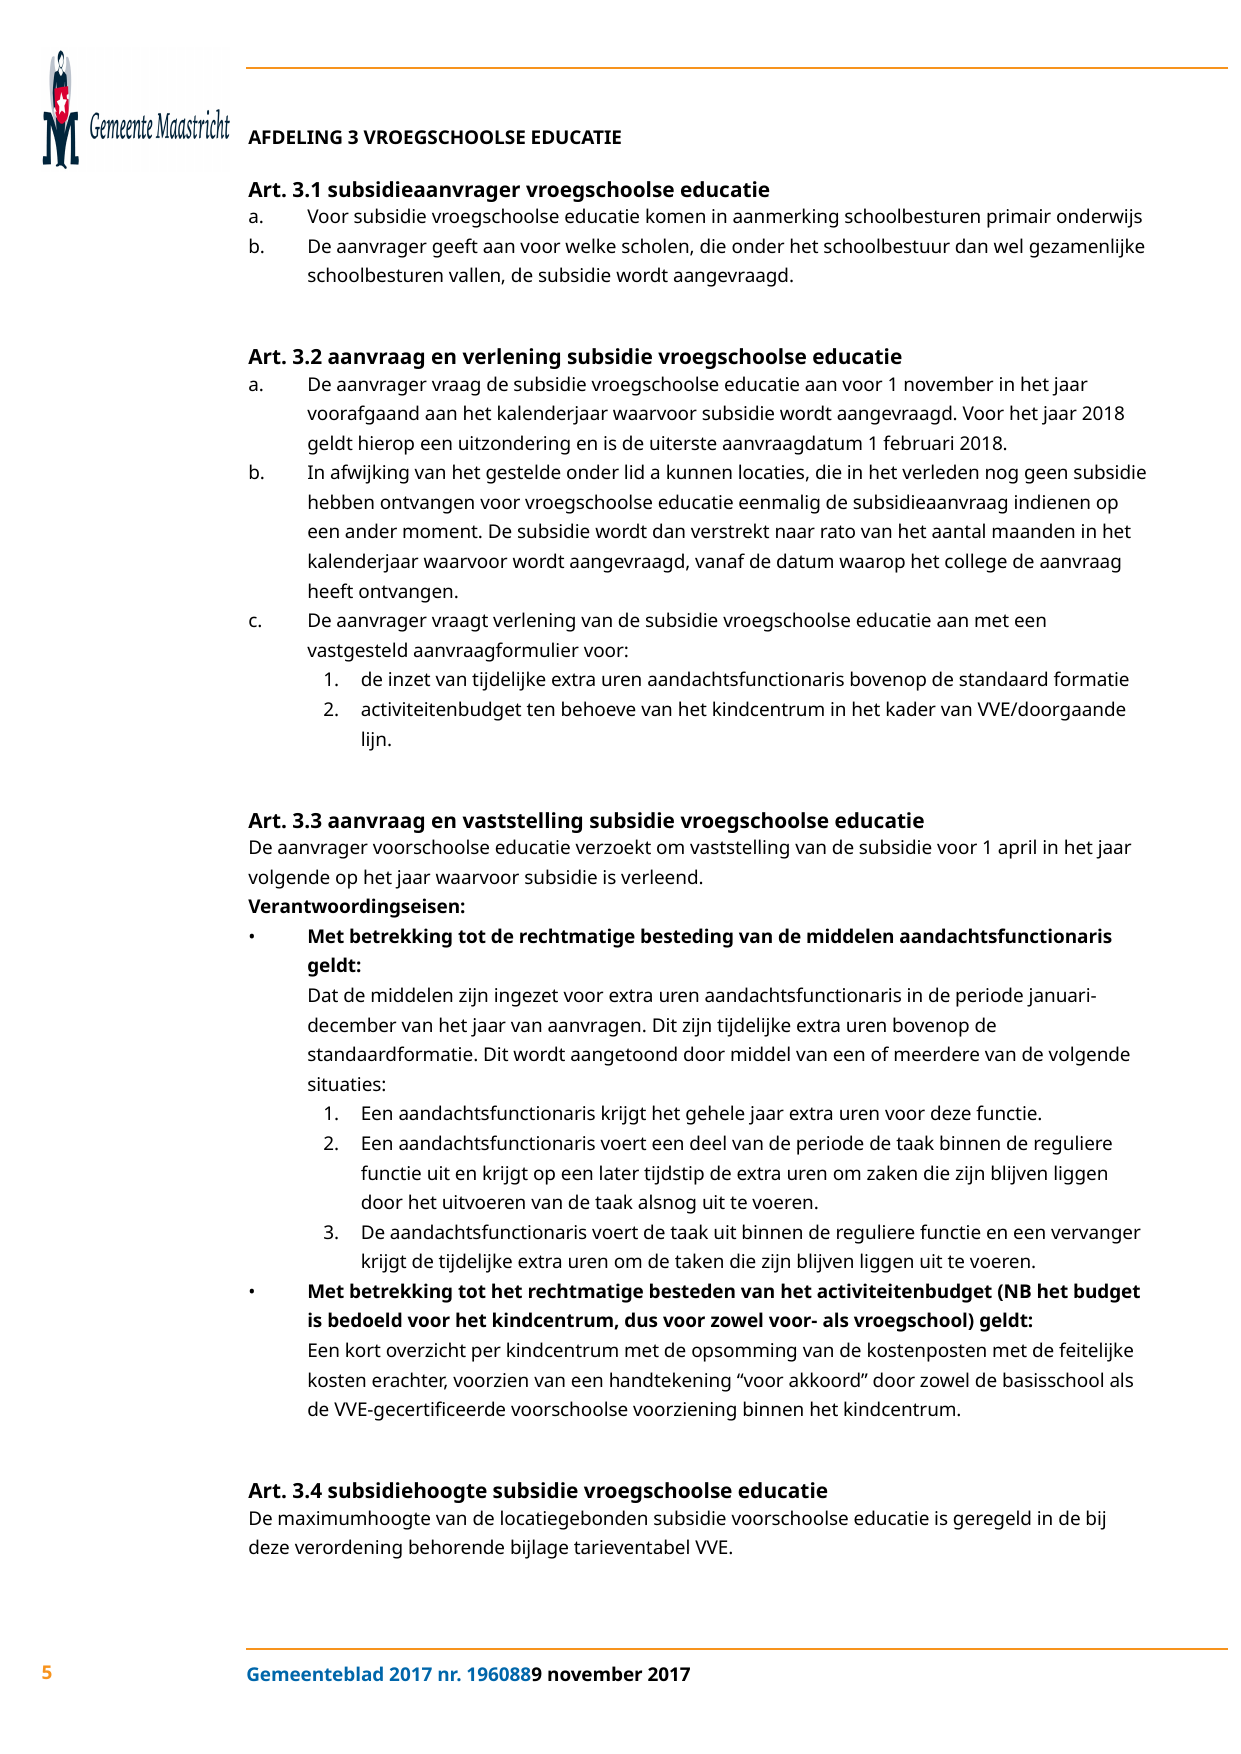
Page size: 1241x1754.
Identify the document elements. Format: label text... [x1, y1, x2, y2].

text Art. 3.1 subsidieaanvrager vroegschoolse educatie [248, 175, 1152, 203]
text De aanvrager voorschoolse educatie verzoekt om vaststelling van de subsidie voor 1 april in het jaar volgende op het jaar waarvoor subsidie is verleend. [248, 834, 1152, 889]
list Met betrekking tot de rechtmatige besteding van de middelen aandachtsfunctionaris geldt: [248, 923, 1152, 978]
text Art. 3.3 aanvraag en vaststelling subsidie vroegschoolse educatie [248, 806, 1152, 834]
list de inzet van tijdelijke extra uren aandachtsfunctionaris bovenop de standaard formatie [323, 667, 1152, 692]
list In afwijking van het gestelde onder lid a kunnen locaties, die in het verleden nog geen subsidie hebben ontvangen voor vroegschoolse educatie eenmalig de subsidieaanvraag indienen op een ander moment. De subsidie wordt dan verstrekt naar rato van het aantal maanden in het kalenderjaar waarvoor wordt aangevraagd, vanaf de datum waarop het college de aanvraag heeft ontvangen. [248, 459, 1152, 604]
list De aanvrager geeft aan voor welke scholen, die onder het schoolbestuur dan wel gezamenlijke schoolbesturen vallen, de subsidie wordt aangevraagd. [248, 233, 1152, 288]
list Dat de middelen zijn ingezet voor extra uren aandachtsfunctionaris in de periode januari-december van het jaar van aanvragen. Dit zijn tijdelijke extra uren bovenop de standaardformatie. Dit wordt aangetoond door middel van een of meerdere van de volgende situaties: [248, 982, 1152, 1097]
text Art. 3.2 aanvraag en verlening subsidie vroegschoolse educatie [248, 342, 1152, 371]
text AFDELING 3 VROEGSCHOOLSE EDUCATIE [248, 124, 1152, 150]
picture [41, 47, 231, 172]
list De aandachtsfunctionaris voert de taak uit binnen de reguliere functie en een vervanger krijgt de tijdelijke extra uren om de taken die zijn blijven liggen uit te voeren. [323, 1219, 1152, 1274]
list activiteitenbudget ten behoeve van het kindcentrum in het kader van VVE/doorgaande lijn. [323, 696, 1152, 752]
list De aanvrager vraagt verlening van de subsidie vroegschoolse educatie aan met een vastgesteld aanvraagformulier voor: [248, 607, 1152, 663]
list Voor subsidie vroegschoolse educatie komen in aanmerking schoolbesturen primair onderwijs [248, 203, 1152, 229]
list Een kort overzicht per kindcentrum met de opsomming van de kostenposten met de feitelijke kosten erachter, voorzien van een handtekening “voor akkoord” door zowel de basisschool als de VVE-gecertificeerde voorschoolse voorziening binnen het kindcentrum. [248, 1337, 1152, 1422]
text Art. 3.4 subsidiehoogte subsidie vroegschoolse educatie [248, 1476, 1152, 1505]
text De maximumhoogte van de locatiegebonden subsidie voorschoolse educatie is geregeld in de bij deze verordening behorende bijlage tarieventabel VVE. [248, 1505, 1152, 1560]
list De aanvrager vraag de subsidie vroegschoolse educatie aan voor 1 november in het jaar voorafgaand aan het kalenderjaar waarvoor subsidie wordt aangevraagd. Voor het jaar 2018 geldt hierop een uitzondering en is de uiterste aanvraagdatum 1 februari 2018. [248, 371, 1152, 456]
list Met betrekking tot het rechtmatige besteden van het activiteitenbudget (NB het budget is bedoeld voor het kindcentrum, dus voor zowel voor- als vroegschool) geldt: [248, 1278, 1152, 1333]
list Een aandachtsfunctionaris voert een deel van de periode de taak binnen de reguliere functie uit en krijgt op een later tijdstip de extra uren om zaken die zijn blijven liggen door het uitvoeren van de taak alsnog uit te voeren. [323, 1130, 1152, 1215]
text Verantwoordingseisen: [248, 893, 1152, 919]
list Een aandachtsfunctionaris krijgt het gehele jaar extra uren voor deze functie. [323, 1101, 1152, 1126]
